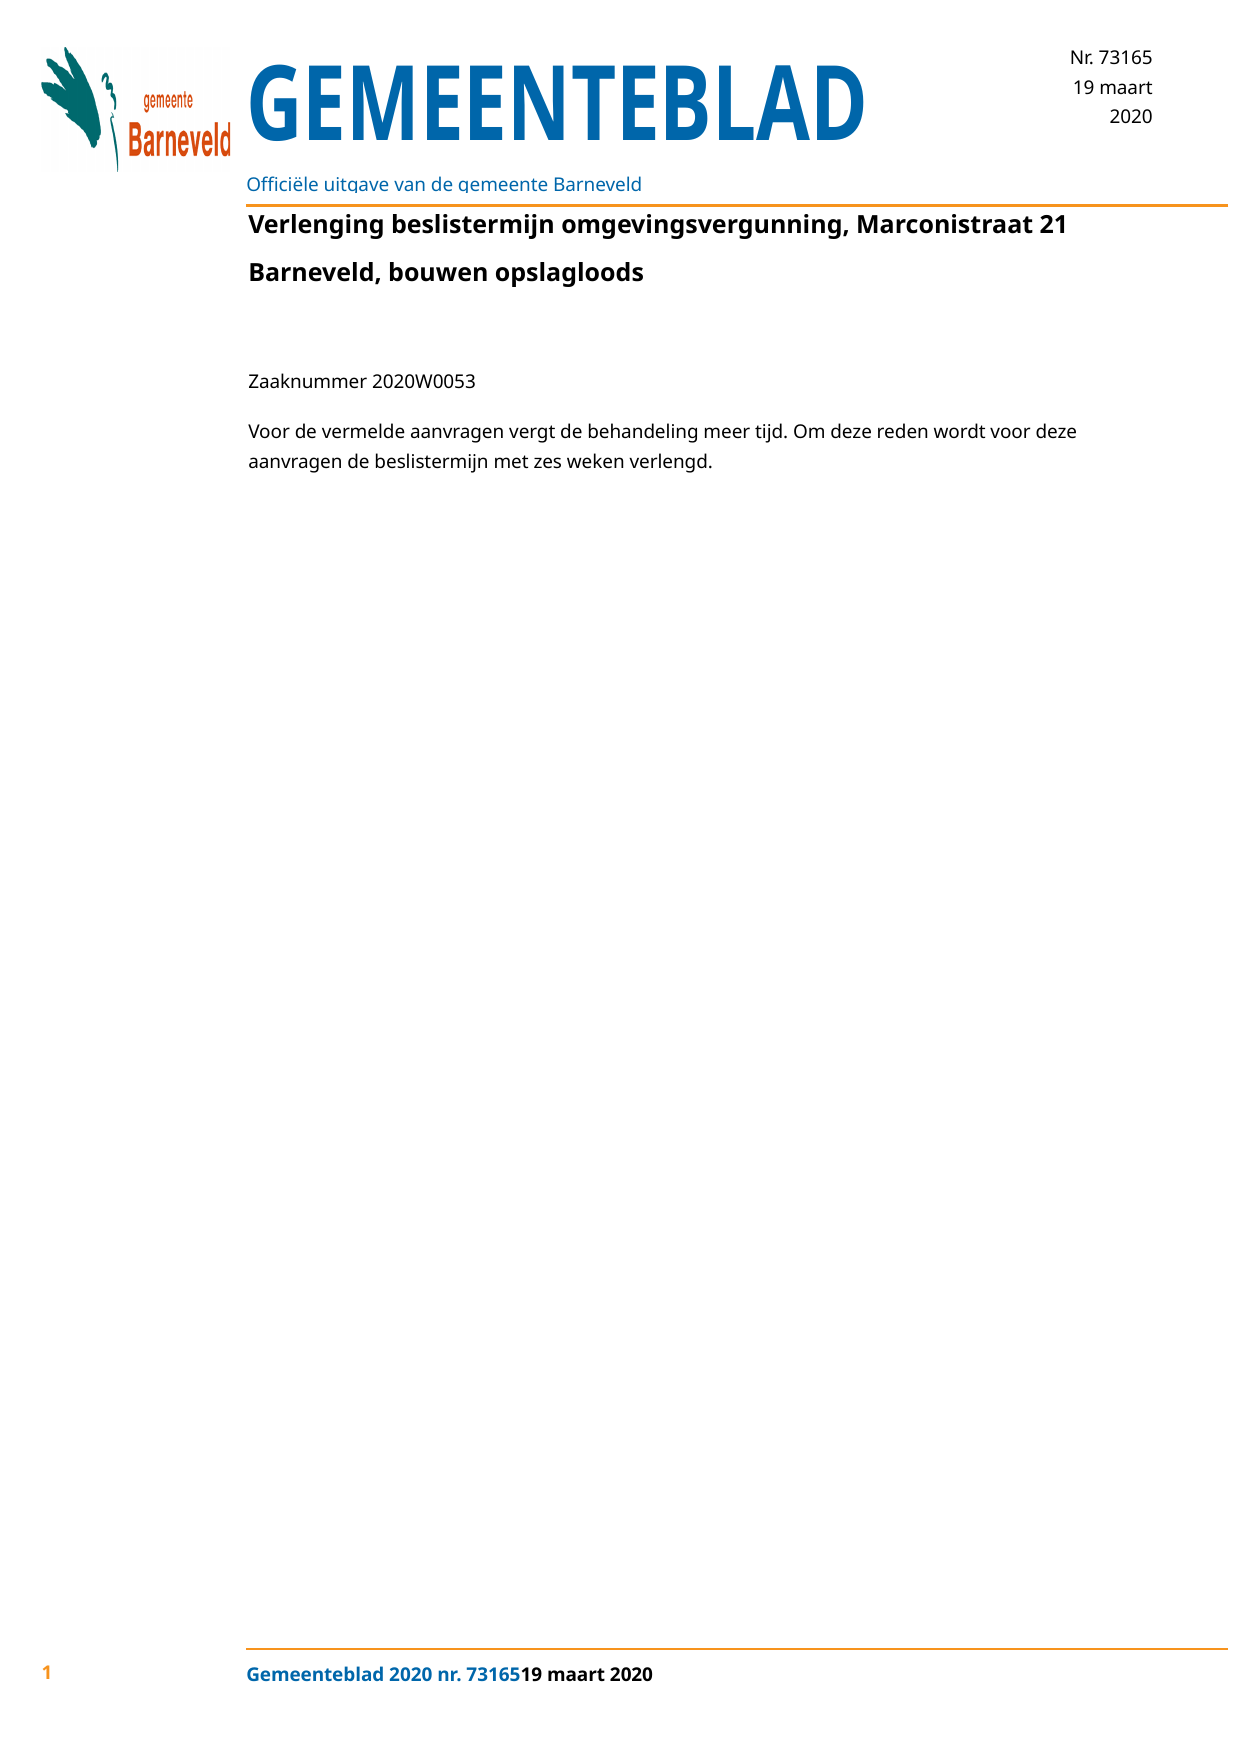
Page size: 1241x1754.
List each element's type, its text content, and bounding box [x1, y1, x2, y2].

picture [41, 47, 231, 172]
text Verlenging beslistermijn omgevingsvergunning, Marconistraat 21 Barneveld, bouwen opslagloods [248, 207, 1152, 288]
text Voor de vermelde aanvragen vergt de behandeling meer tijd. Om deze reden wordt voor deze aanvragen de beslistermijn met zes weken verlengd. [248, 419, 1152, 474]
text Zaaknummer 2020W0053 [248, 368, 1152, 394]
